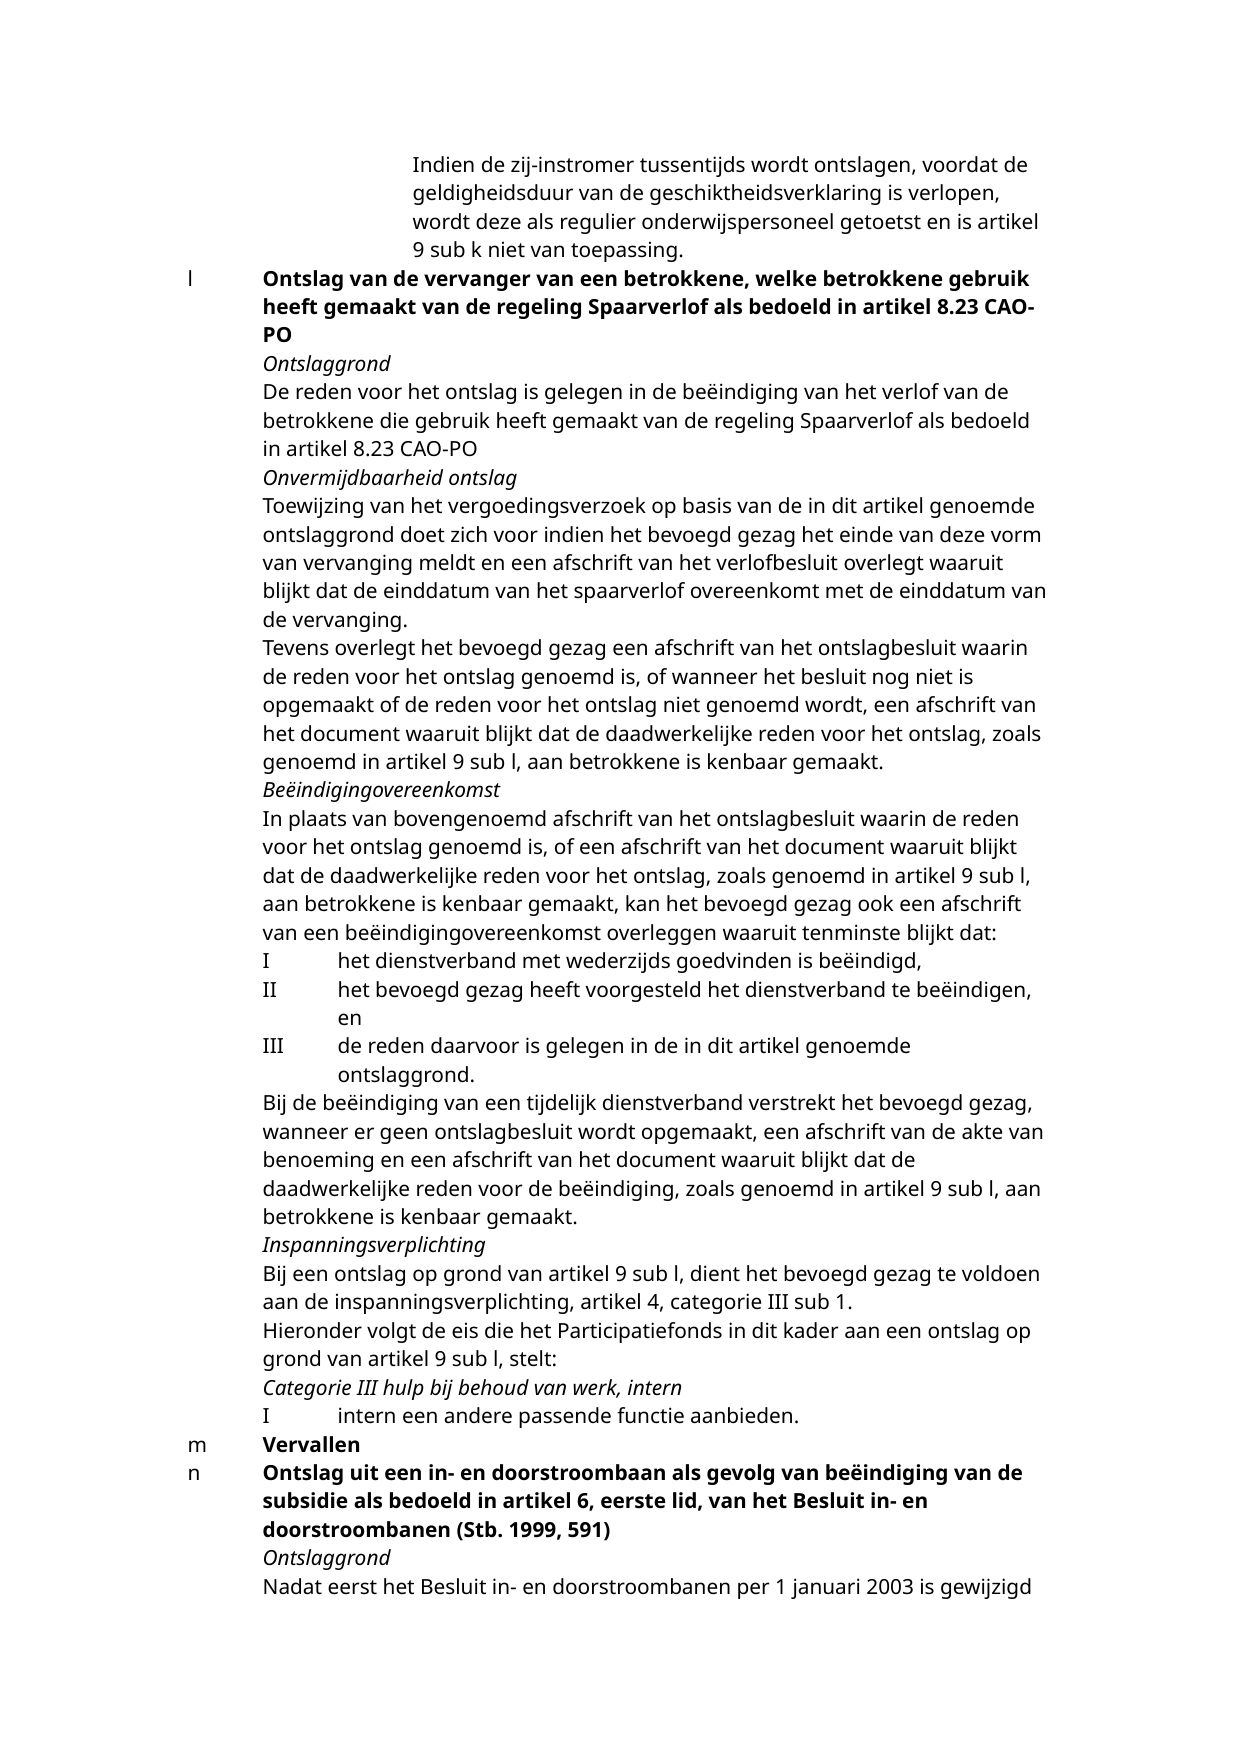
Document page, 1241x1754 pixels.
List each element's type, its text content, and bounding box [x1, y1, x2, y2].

list Categorie III hulp bij behoud van werk, intern [187, 1373, 1053, 1401]
list het dienstverband met wederzijds goedvinden is beëindigd, [262, 946, 1053, 975]
list de reden daarvoor is gelegen in de in dit artikel genoemde ontslaggrond. [262, 1032, 1053, 1088]
list Nadat eerst het Besluit in- en doorstroombanen per 1 januari 2003 is gewijzigd [187, 1572, 1053, 1600]
list Inspanningsverplichting [187, 1231, 1053, 1259]
list Indien de zij-instromer tussentijds wordt ontslagen, voordat de geldigheidsduur van de geschiktheidsverklaring is verlopen, wordt deze als regulier onderwijspersoneel getoetst en is artikel 9 sub k niet van toepassing. [337, 150, 1053, 264]
list Ontslaggrond [187, 349, 1053, 377]
list het bevoegd gezag heeft voorgesteld het dienstverband te beëindigen, en [262, 975, 1053, 1032]
list Bij een ontslag op grond van artikel 9 sub l, dient het bevoegd gezag te voldoen aan de inspanningsverplichting, artikel 4, categorie III sub 1. [187, 1259, 1053, 1316]
list Toewijzing van het vergoedingsverzoek op basis van de in dit artikel genoemde ontslaggrond doet zich voor indien het bevoegd gezag het einde van deze vorm van vervanging meldt en een afschrift van het verlofbesluit overlegt waaruit blijkt dat de einddatum van het spaarverlof overeenkomt met de einddatum van de vervanging. [187, 491, 1053, 633]
list Ontslag van de vervanger van een betrokkene, welke betrokkene gebruik heeft gemaakt van de regeling Spaarverlof als bedoeld in artikel 8.23 CAO-PO [187, 264, 1053, 349]
list Ontslaggrond [187, 1543, 1053, 1572]
list intern een andere passende functie aanbieden. [262, 1401, 1053, 1430]
list Hieronder volgt de eis die het Participatiefonds in dit kader aan een ontslag op grond van artikel 9 sub l, stelt: [187, 1316, 1053, 1373]
list Tevens overlegt het bevoegd gezag een afschrift van het ontslagbesluit waarin de reden voor het ontslag genoemd is, of wanneer het besluit nog niet is opgemaakt of de reden voor het ontslag niet genoemd wordt, een afschrift van het document waaruit blijkt dat de daadwerkelijke reden voor het ontslag, zoals genoemd in artikel 9 sub l, aan betrokkene is kenbaar gemaakt. [187, 633, 1053, 776]
list Bij de beëindiging van een tijdelijk dienstverband verstrekt het bevoegd gezag, wanneer er geen ontslagbesluit wordt opgemaakt, een afschrift van de akte van benoeming en een afschrift van het document waaruit blijkt dat de daadwerkelijke reden voor de beëindiging, zoals genoemd in artikel 9 sub l, aan betrokkene is kenbaar gemaakt. [187, 1088, 1053, 1231]
list Ontslag uit een in- en doorstroombaan als gevolg van beëindiging van de subsidie als bedoeld in artikel 6, eerste lid, van het Besluit in- en doorstroombanen (Stb. 1999, 591) [187, 1458, 1053, 1543]
list Onvermijdbaarheid ontslag [187, 463, 1053, 491]
list Beëindigingovereenkomst [187, 776, 1053, 804]
list In plaats van bovengenoemd afschrift van het ontslagbesluit waarin de reden voor het ontslag genoemd is, of een afschrift van het document waaruit blijkt dat de daadwerkelijke reden voor het ontslag, zoals genoemd in artikel 9 sub l, aan betrokkene is kenbaar gemaakt, kan het bevoegd gezag ook een afschrift van een beëindigingovereenkomst overleggen waaruit tenminste blijkt dat: [187, 804, 1053, 946]
list De reden voor het ontslag is gelegen in de beëindiging van het verlof van de betrokkene die gebruik heeft gemaakt van de regeling Spaarverlof als bedoeld in artikel 8.23 CAO-PO [187, 377, 1053, 463]
list Vervallen [187, 1430, 1053, 1458]
